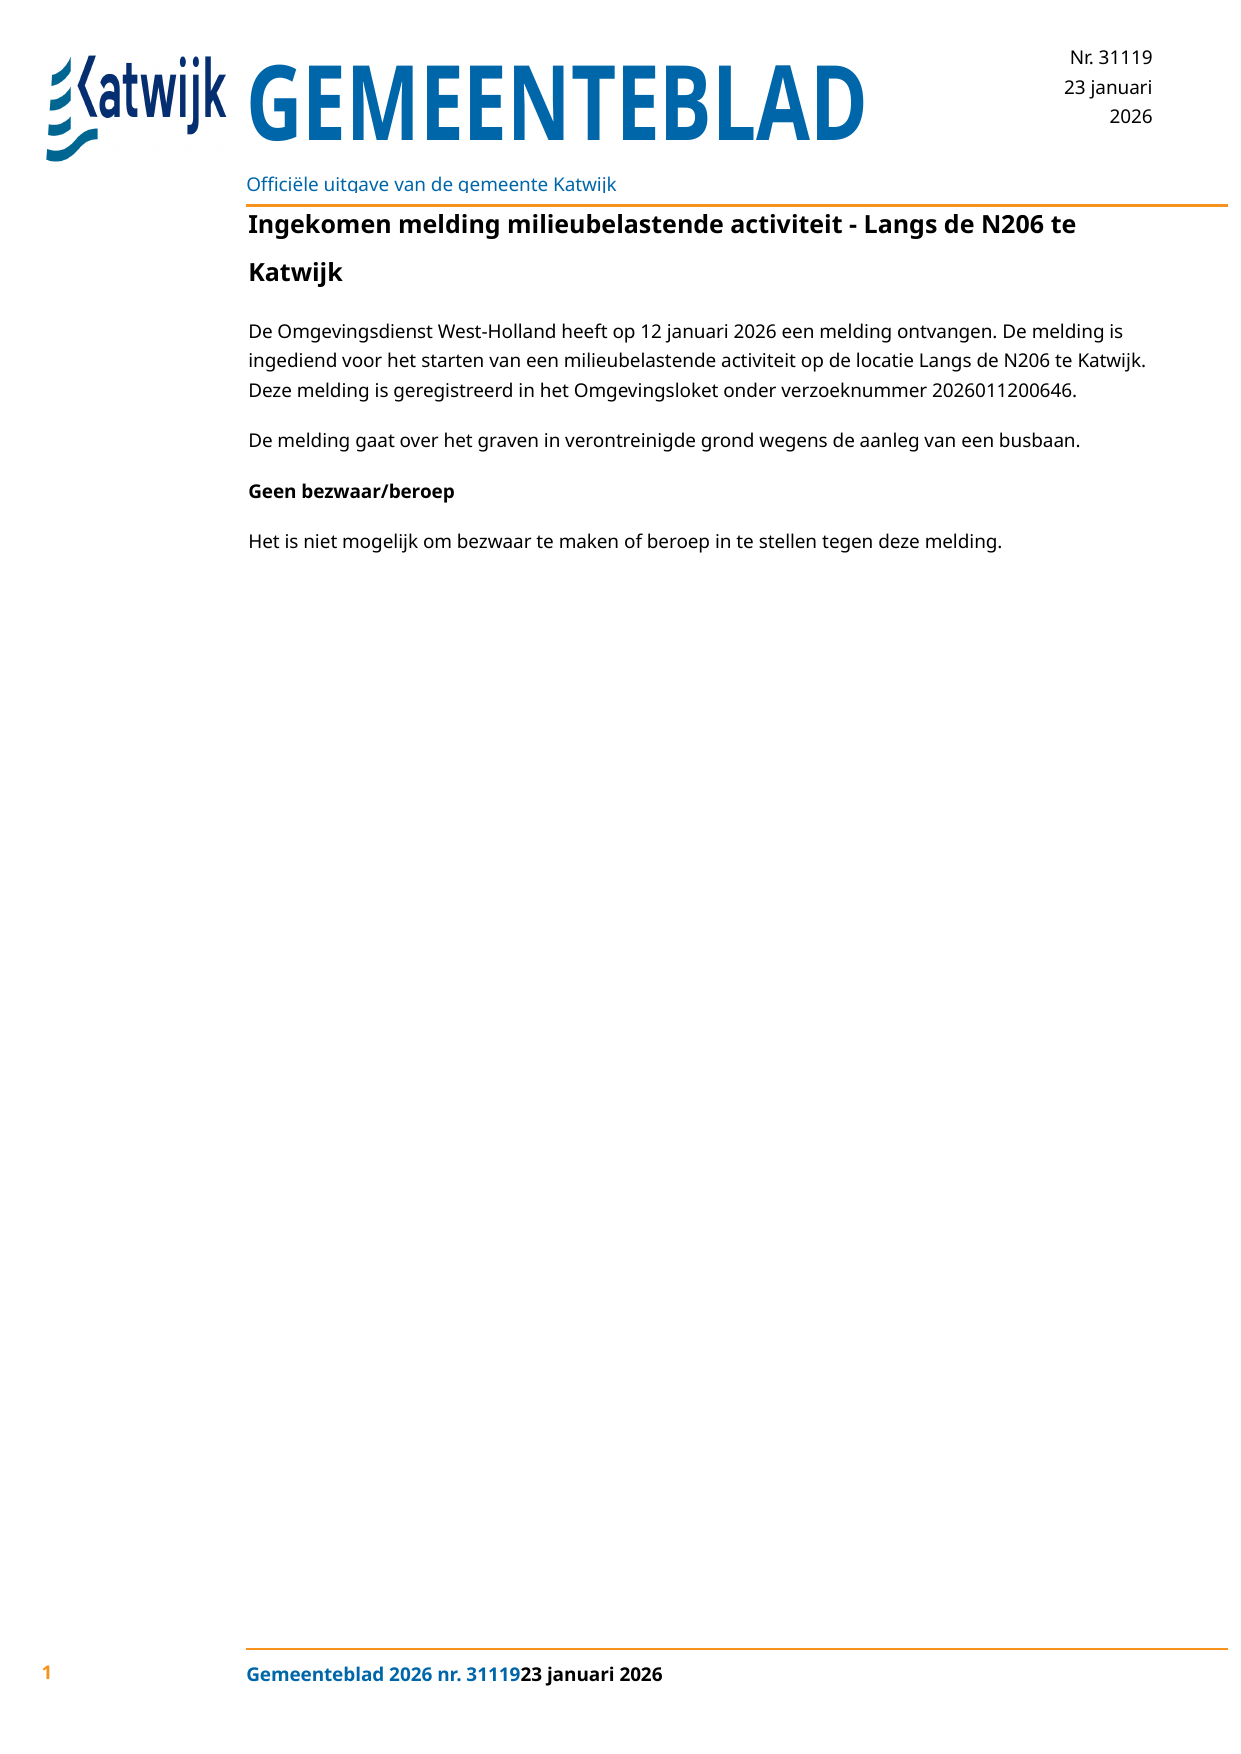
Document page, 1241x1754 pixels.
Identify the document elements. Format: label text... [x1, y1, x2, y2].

text De Omgevingsdienst West-Holland heeft op 12 januari 2026 een melding ontvangen. De melding is ingediend voor het starten van een milieubelastende activiteit op de locatie Langs de N206 te Katwijk. Deze melding is geregistreerd in het Omgevingsloket onder verzoeknummer 2026011200646. [248, 318, 1152, 403]
picture [41, 47, 231, 172]
text Geen bezwaar/beroep [248, 478, 1152, 504]
text De melding gaat over het graven in verontreinigde grond wegens de aanleg van een busbaan. [248, 427, 1152, 453]
text Ingekomen melding milieubelastende activiteit - Langs de N206 te Katwijk [248, 207, 1152, 288]
text Het is niet mogelijk om bezwaar te maken of beroep in te stellen tegen deze melding. [248, 528, 1152, 554]
